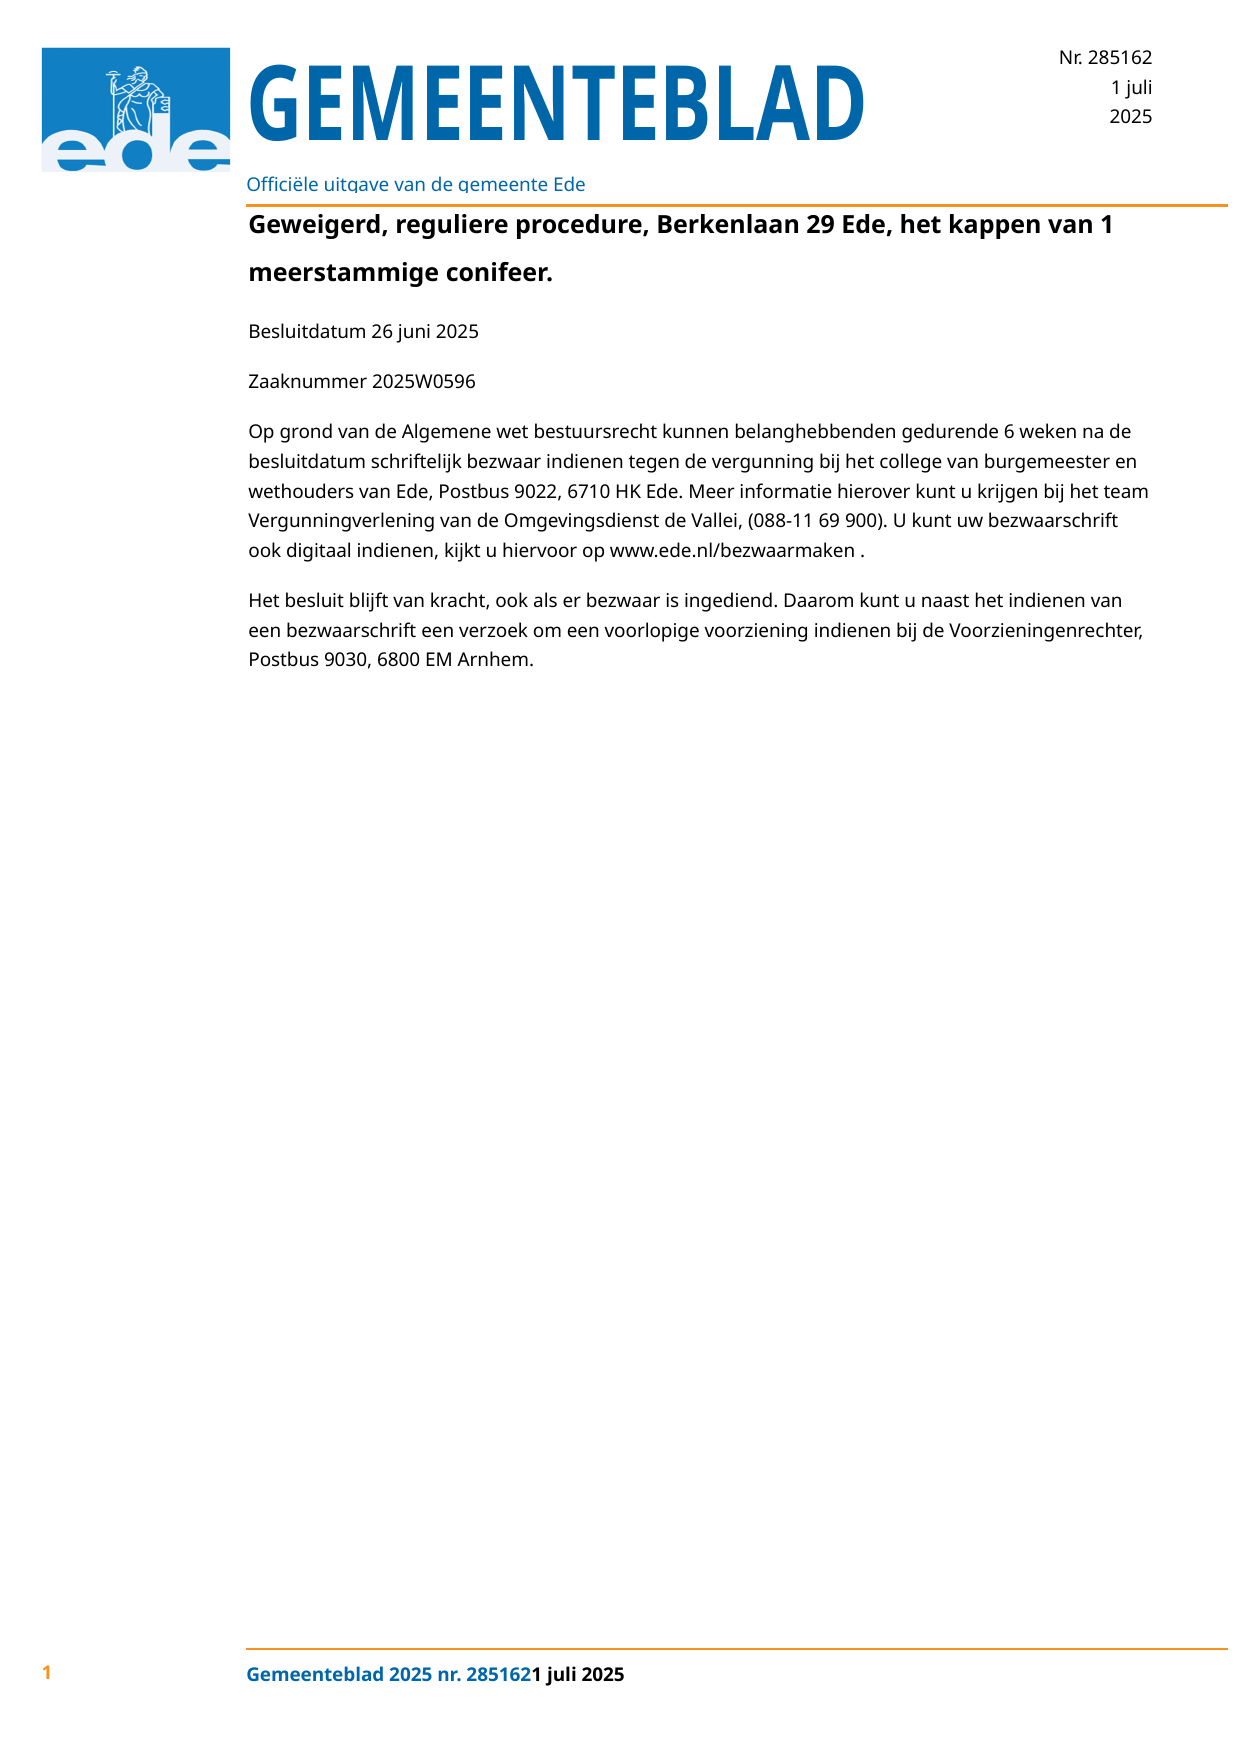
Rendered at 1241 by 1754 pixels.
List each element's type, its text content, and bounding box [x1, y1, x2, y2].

picture [41, 47, 231, 172]
text Geweigerd, reguliere procedure, Berkenlaan 29 Ede, het kappen van 1 meerstammige conifeer. [248, 207, 1152, 288]
text Besluitdatum 26 juni 2025 [248, 318, 1152, 344]
text Zaaknummer 2025W0596 [248, 368, 1152, 394]
text Op grond van de Algemene wet bestuursrecht kunnen belanghebbenden gedurende 6 weken na de besluitdatum schriftelijk bezwaar indienen tegen de vergunning bij het college van burgemeester en wethouders van Ede, Postbus 9022, 6710 HK Ede. Meer informatie hierover kunt u krijgen bij het team Vergunningverlening van de Omgevingsdienst de Vallei, (088-11 69 900). U kunt uw bezwaarschrift ook digitaal indienen, kijkt u hiervoor op www.ede.nl/bezwaarmaken . [248, 419, 1152, 563]
text Het besluit blijft van kracht, ook als er bezwaar is ingediend. Daarom kunt u naast het indienen van een bezwaarschrift een verzoek om een voorlopige voorziening indienen bij de Voorzieningenrechter, Postbus 9030, 6800 EM Arnhem. [248, 587, 1152, 672]
